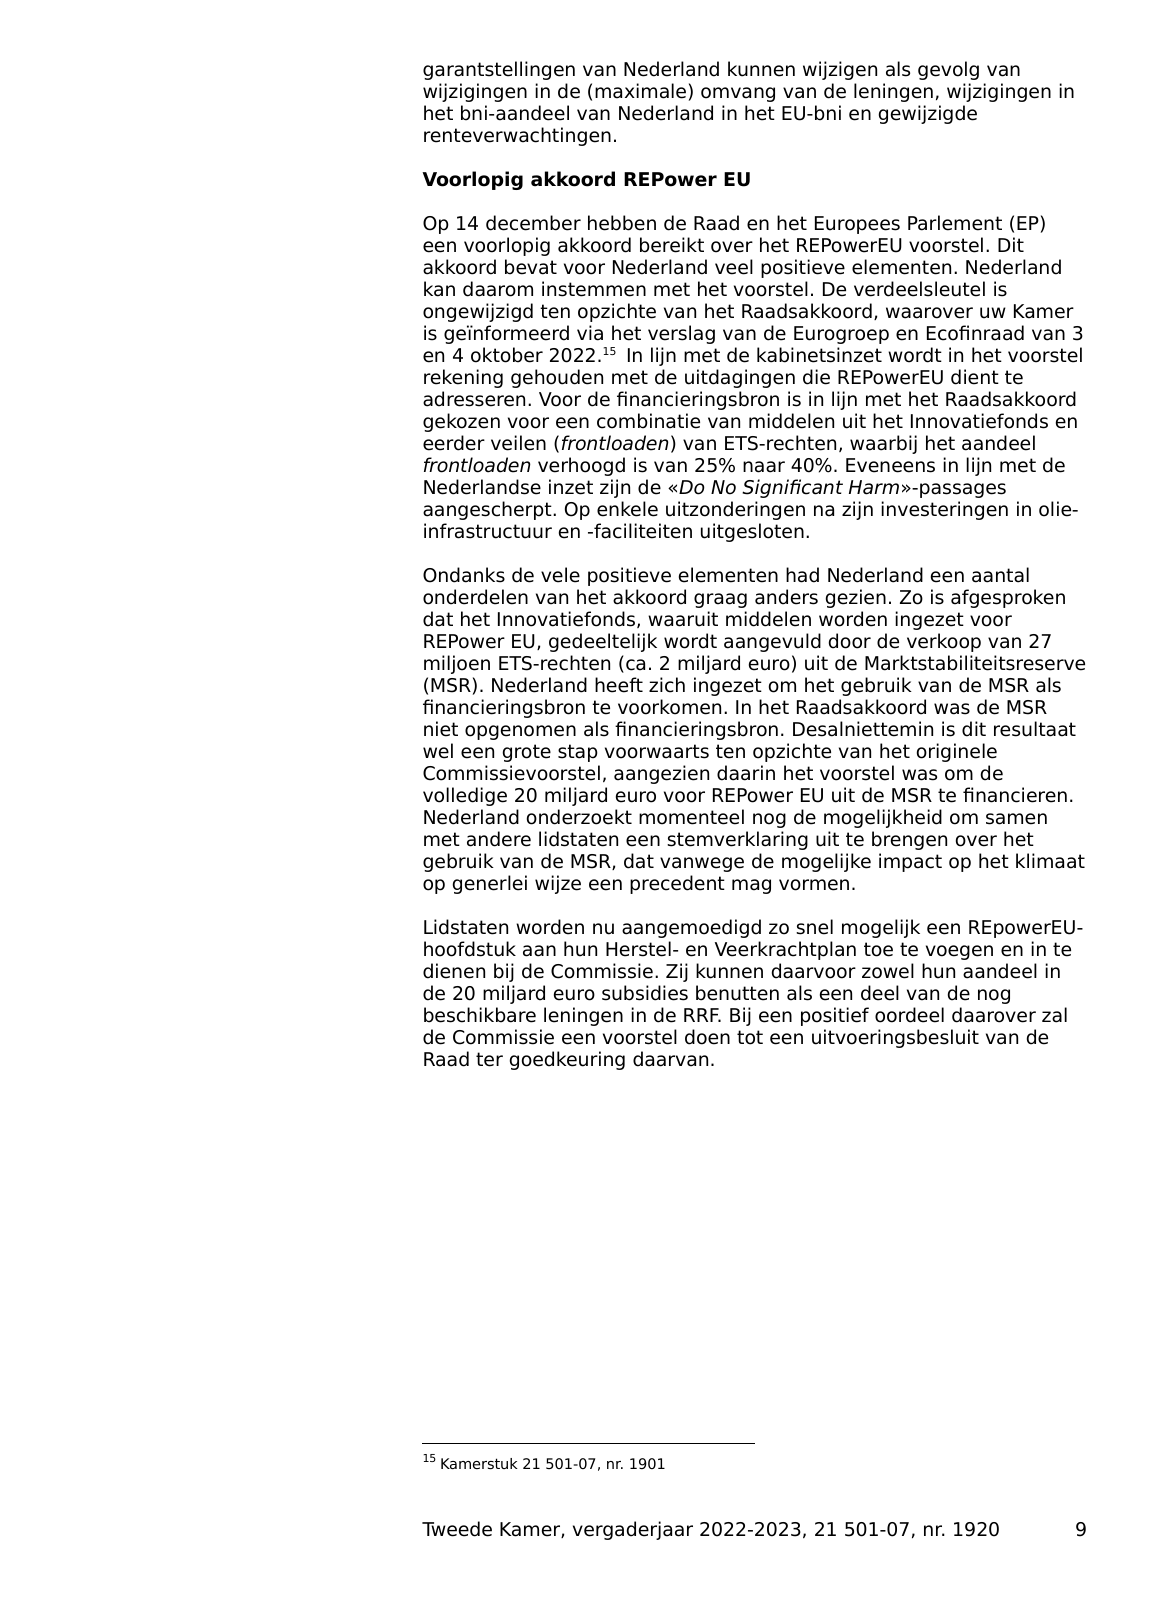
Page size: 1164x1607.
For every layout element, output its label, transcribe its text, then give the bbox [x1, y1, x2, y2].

text Kamerstuk 21 501-07, nr. 1901 [422, 1452, 1087, 1474]
text garantstellingen van Nederland kunnen wijzigen als gevolg van wijzigingen in de (maximale) omvang van de leningen, wijzigingen in het bni-aandeel van Nederland in het EU-bni en gewijzigde renteverwachtingen. [422, 59, 1087, 147]
text Op 14 december hebben de Raad en het Europees Parlement (EP) een voorlopig akkoord bereikt over het REPowerEU voorstel. Dit akkoord bevat voor Nederland veel positieve elementen. Nederland kan daarom instemmen met het voorstel. De verdeelsleutel is ongewijzigd ten opzichte van het Raadsakkoord, waarover uw Kamer is geïnformeerd via het verslag van de Eurogroep en Ecofinraad van 3 en 4 oktober 2022. In lijn met de kabinetsinzet wordt in het voorstel rekening gehouden met de uitdagingen die REPowerEU dient te adresseren. Voor de financieringsbron is in lijn met het Raadsakkoord gekozen voor een combinatie van middelen uit het Innovatiefonds en eerder veilen (frontloaden) van ETS-rechten, waarbij het aandeel frontloaden verhoogd is van 25% naar 40%. Eveneens in lijn met de Nederlandse inzet zijn de «Do No Significant Harm»-passages aangescherpt. Op enkele uitzonderingen na zijn investeringen in olie-infrastructuur en -faciliteiten uitgesloten. [422, 213, 1087, 543]
subtitle Voorlopig akkoord REPower EU [422, 169, 1087, 191]
text Ondanks de vele positieve elementen had Nederland een aantal onderdelen van het akkoord graag anders gezien. Zo is afgesproken dat het Innovatiefonds, waaruit middelen worden ingezet voor REPower EU, gedeeltelijk wordt aangevuld door de verkoop van 27 miljoen ETS-rechten (ca. 2 miljard euro) uit de Marktstabiliteitsreserve (MSR). Nederland heeft zich ingezet om het gebruik van de MSR als financieringsbron te voorkomen. In het Raadsakkoord was de MSR niet opgenomen als financieringsbron. Desalniettemin is dit resultaat wel een grote stap voorwaarts ten opzichte van het originele Commissievoorstel, aangezien daarin het voorstel was om de volledige 20 miljard euro voor REPower EU uit de MSR te financieren. Nederland onderzoekt momenteel nog de mogelijkheid om samen met andere lidstaten een stemverklaring uit te brengen over het gebruik van de MSR, dat vanwege de mogelijke impact op het klimaat op generlei wijze een precedent mag vormen. [422, 565, 1087, 895]
text Lidstaten worden nu aangemoedigd zo snel mogelijk een REpowerEU-hoofdstuk aan hun Herstel- en Veerkrachtplan toe te voegen en in te dienen bij de Commissie. Zij kunnen daarvoor zowel hun aandeel in de 20 miljard euro subsidies benutten als een deel van de nog beschikbare leningen in de RRF. Bij een positief oordeel daarover zal de Commissie een voorstel doen tot een uitvoeringsbesluit van de Raad ter goedkeuring daarvan. [422, 917, 1087, 1071]
